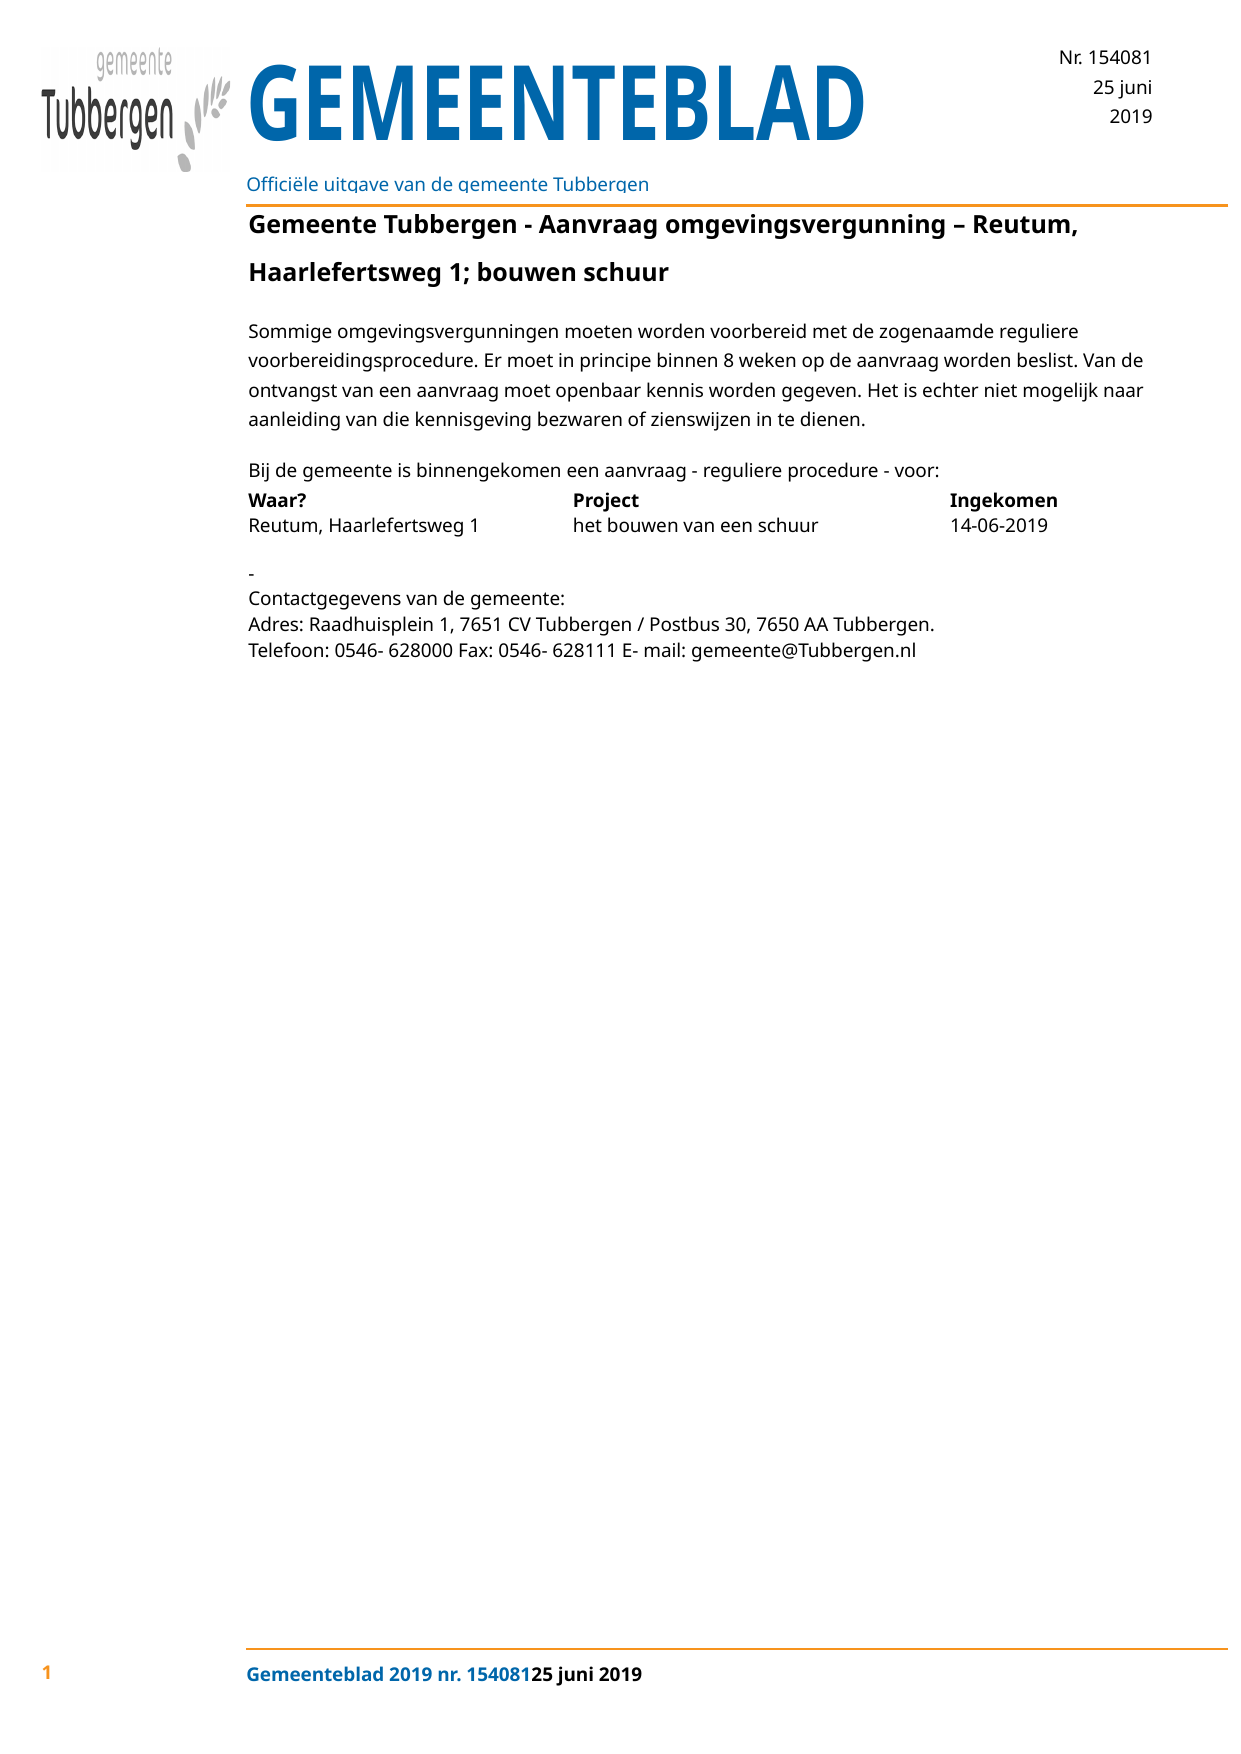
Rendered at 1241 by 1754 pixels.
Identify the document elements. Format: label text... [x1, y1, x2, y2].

table_header Ingekomen [950, 487, 1152, 512]
table_cell het bouwen van een schuur [573, 513, 950, 538]
table_header Project [573, 487, 950, 512]
text Sommige omgevingsvergunningen moeten worden voorbereid met de zogenaamde reguliere voorbereidingsprocedure. Er moet in principe binnen 8 weken op de aanvraag worden beslist. Van de ontvangst van een aanvraag moet openbaar kennis worden gegeven. Het is echter niet mogelijk naar aanleiding van die kennisgeving bezwaren of zienswijzen in te dienen. [248, 318, 1152, 432]
text Adres: Raadhuisplein 1, 7651 CV Tubbergen / Postbus 30, 7650 AA Tubbergen. [248, 611, 1152, 637]
text Telefoon: 0546- 628000 Fax: 0546- 628111 E- mail: gemeente@Tubbergen.nl [248, 637, 1152, 663]
text - [248, 560, 1152, 585]
text Contactgegevens van de gemeente: [248, 585, 1152, 611]
picture [41, 47, 231, 172]
text Bij de gemeente is binnengekomen een aanvraag - reguliere procedure - voor: [248, 457, 1152, 483]
table_cell Reutum, Haarlefertsweg 1 [248, 513, 573, 538]
table_cell 14-06-2019 [950, 513, 1152, 538]
text Gemeente Tubbergen - Aanvraag omgevingsvergunning – Reutum, Haarlefertsweg 1; bouwen schuur [248, 207, 1152, 288]
table_header Waar? [248, 487, 573, 512]
